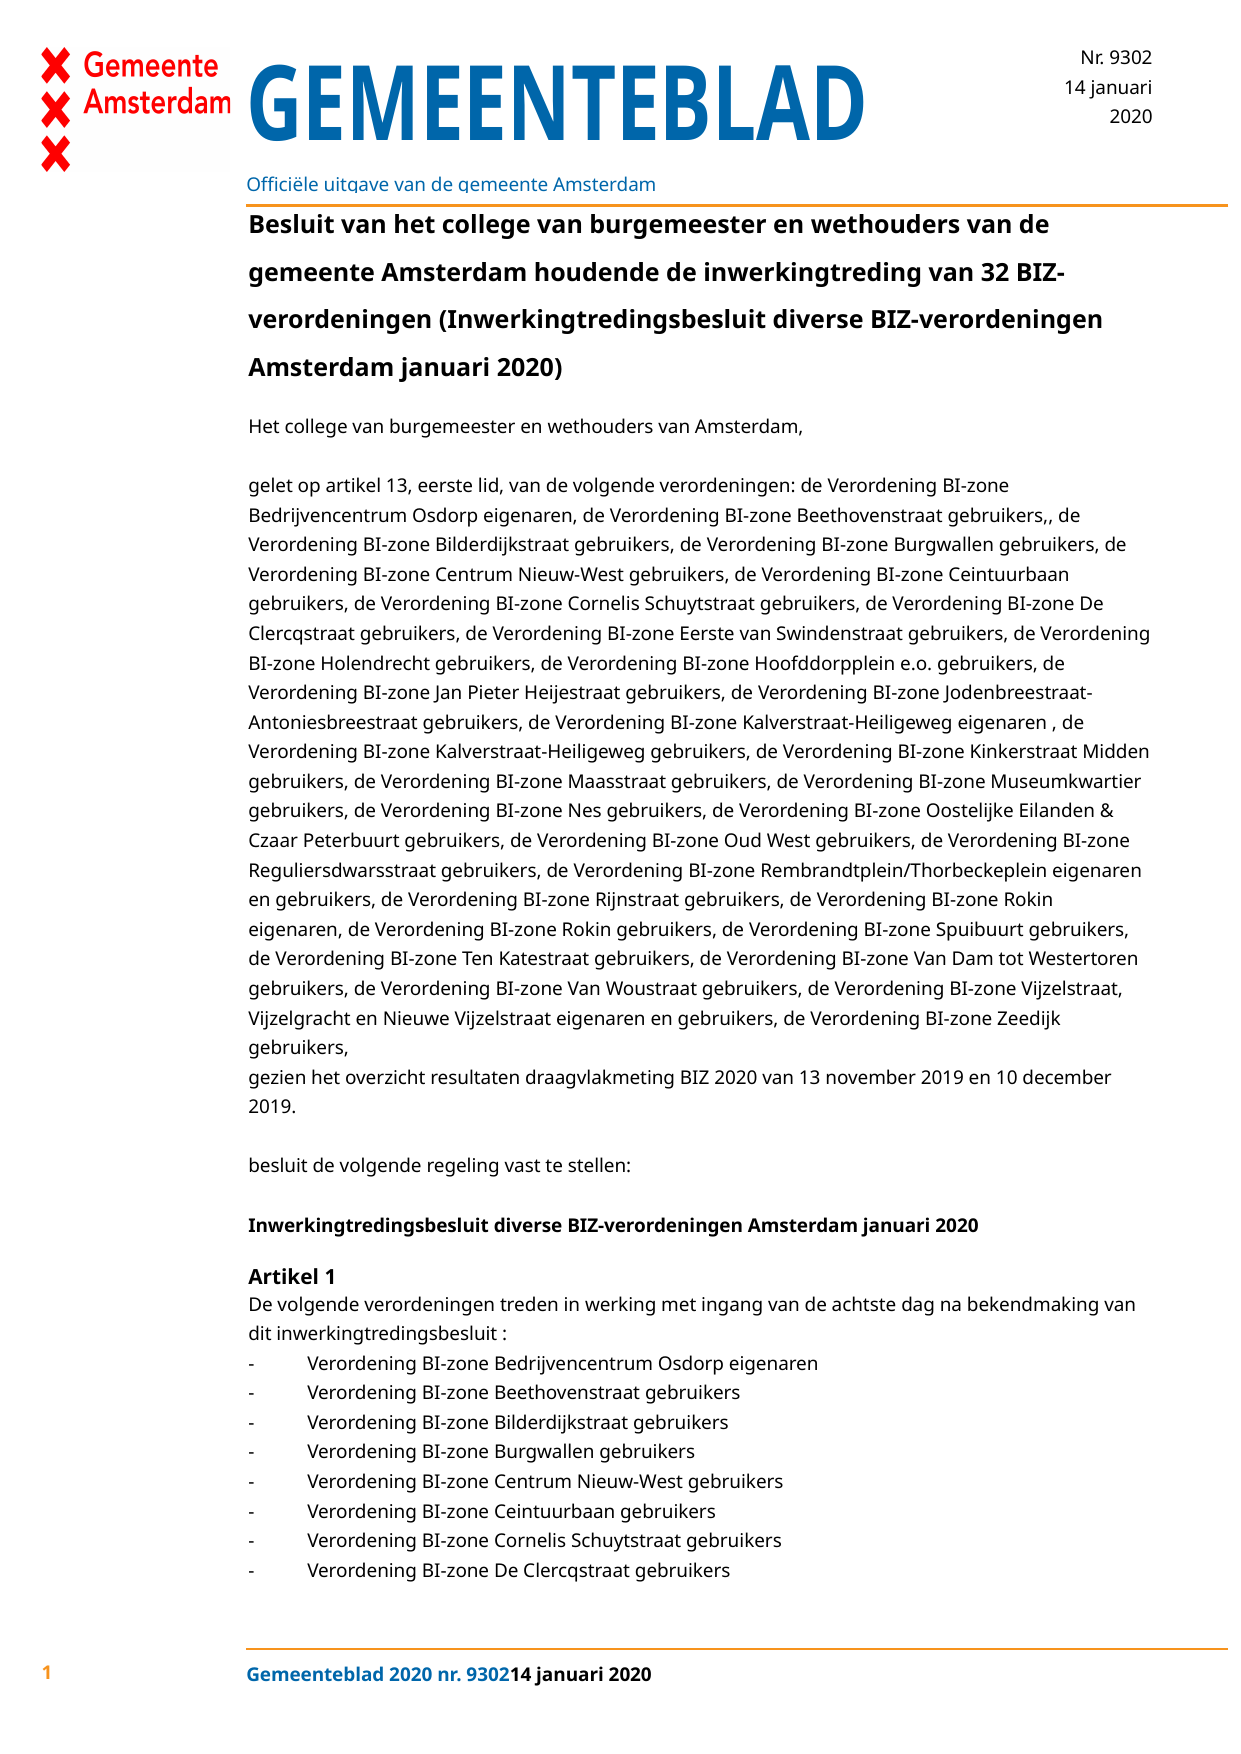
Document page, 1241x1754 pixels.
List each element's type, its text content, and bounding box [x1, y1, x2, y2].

list Verordening BI-zone Bilderdijkstraat gebruikers [248, 1409, 1152, 1435]
list Verordening BI-zone Bedrijvencentrum Osdorp eigenaren [248, 1350, 1152, 1376]
text Inwerkingtredingsbesluit diverse BIZ-verordeningen Amsterdam januari 2020 [248, 1212, 1152, 1238]
list Verordening BI-zone Cornelis Schuytstraat gebruikers [248, 1527, 1152, 1553]
list Verordening BI-zone De Clercqstraat gebruikers [248, 1557, 1152, 1583]
text Artikel 1 [248, 1262, 1152, 1291]
list Verordening BI-zone Ceintuurbaan gebruikers [248, 1498, 1152, 1523]
text gelet op artikel 13, eerste lid, van de volgende verordeningen: de Verordening BI-zone Bedrijvencentrum Osdorp eigenaren, de Verordening BI-zone Beethovenstraat gebruikers,, de Verordening BI-zone Bilderdijkstraat gebruikers, de Verordening BI-zone Burgwallen gebruikers, de Verordening BI-zone Centrum Nieuw-West gebruikers, de Verordening BI-zone Ceintuurbaan gebruikers, de Verordening BI-zone Cornelis Schuytstraat gebruikers, de Verordening BI-zone De Clercqstraat gebruikers, de Verordening BI-zone Eerste van Swindenstraat gebruikers, de Verordening BI-zone Holendrecht gebruikers, de Verordening BI-zone Hoofddorpplein e.o. gebruikers, de Verordening BI-zone Jan Pieter Heijestraat gebruikers, de Verordening BI-zone Jodenbreestraat-Antoniesbreestraat gebruikers, de Verordening BI-zone Kalverstraat-Heiligeweg eigenaren , de Verordening BI-zone Kalverstraat-Heiligeweg gebruikers, de Verordening BI-zone Kinkerstraat Midden gebruikers, de Verordening BI-zone Maasstraat gebruikers, de Verordening BI-zone Museumkwartier gebruikers, de Verordening BI-zone Nes gebruikers, de Verordening BI-zone Oostelijke Eilanden & Czaar Peterbuurt gebruikers, de Verordening BI-zone Oud West gebruikers, de Verordening BI-zone Reguliersdwarsstraat gebruikers, de Verordening BI-zone Rembrandtplein/Thorbeckeplein eigenaren en gebruikers, de Verordening BI-zone Rijnstraat gebruikers, de Verordening BI-zone Rokin eigenaren, de Verordening BI-zone Rokin gebruikers, de Verordening BI-zone Spuibuurt gebruikers, de Verordening BI-zone Ten Katestraat gebruikers, de Verordening BI-zone Van Dam tot Westertoren gebruikers, de Verordening BI-zone Van Woustraat gebruikers, de Verordening BI-zone Vijzelstraat, Vijzelgracht en Nieuwe Vijzelstraat eigenaren en gebruikers, de Verordening BI-zone Zeedijk gebruikers, [248, 472, 1152, 1060]
list Verordening BI-zone Centrum Nieuw-West gebruikers [248, 1468, 1152, 1494]
text Het college van burgemeester en wethouders van Amsterdam, [248, 413, 1152, 439]
text Besluit van het college van burgemeester en wethouders van de gemeente Amsterdam houdende de inwerkingtreding van 32 BIZ-verordeningen (Inwerkingtredingsbesluit diverse BIZ-verordeningen Amsterdam januari 2020) [248, 207, 1152, 384]
text gezien het overzicht resultaten draagvlakmeting BIZ 2020 van 13 november 2019 en 10 december 2019. [248, 1064, 1152, 1119]
text De volgende verordeningen treden in werking met ingang van de achtste dag na bekendmaking van dit inwerkingtredingsbesluit : [248, 1291, 1152, 1346]
picture [41, 47, 231, 172]
list Verordening BI-zone Burgwallen gebruikers [248, 1439, 1152, 1464]
text besluit de volgende regeling vast te stellen: [248, 1153, 1152, 1178]
list Verordening BI-zone Beethovenstraat gebruikers [248, 1379, 1152, 1405]
